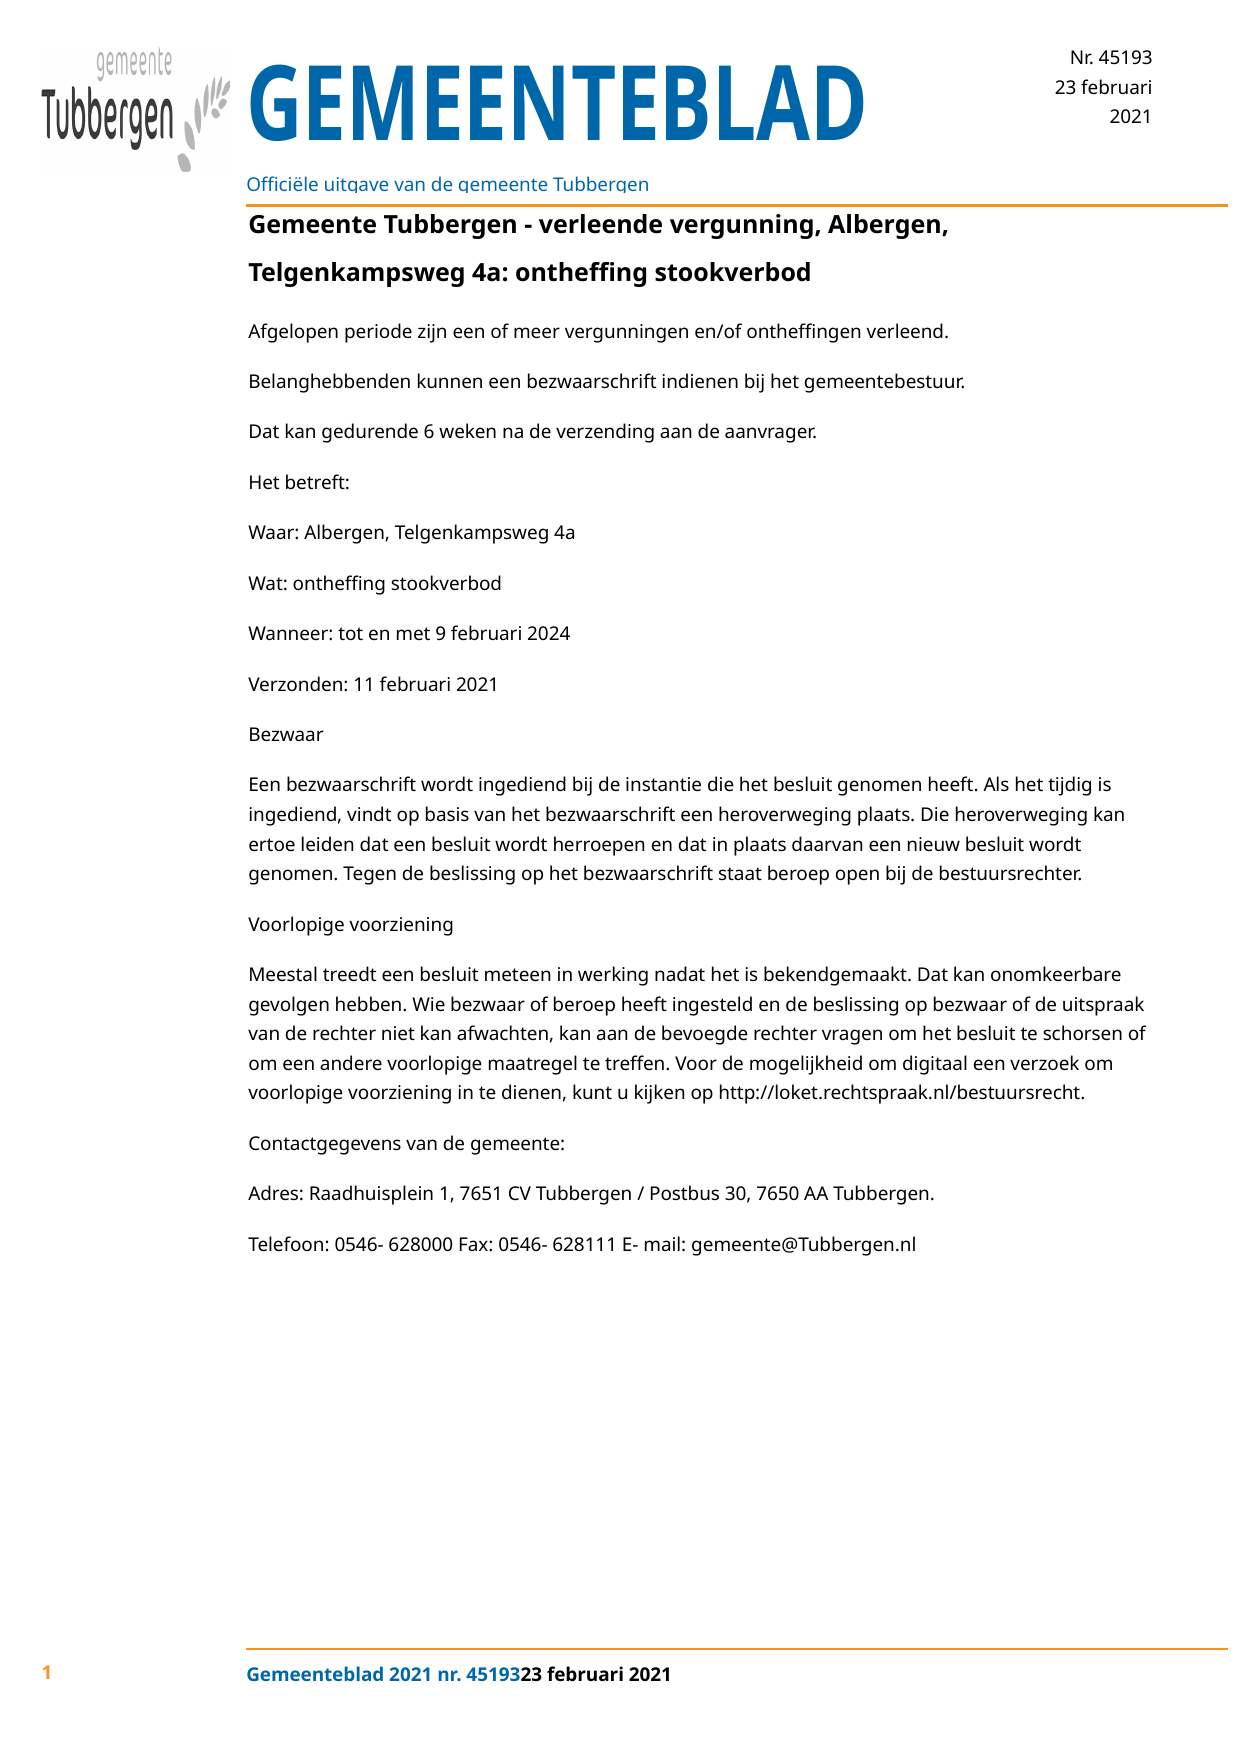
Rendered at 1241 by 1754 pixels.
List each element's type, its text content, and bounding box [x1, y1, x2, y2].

text Gemeente Tubbergen - verleende vergunning, Albergen, Telgenkampsweg 4a: ontheffing stookverbod [248, 207, 1152, 288]
text Wanneer: tot en met 9 februari 2024 [248, 620, 1152, 646]
text Waar: Albergen, Telgenkampsweg 4a [248, 519, 1152, 545]
text Dat kan gedurende 6 weken na de verzending aan de aanvrager. [248, 419, 1152, 444]
text Wat: ontheffing stookverbod [248, 570, 1152, 596]
text Telefoon: 0546- 628000 Fax: 0546- 628111 E- mail: gemeente@Tubbergen.nl [248, 1231, 1152, 1257]
text Voorlopige voorziening [248, 911, 1152, 937]
text Afgelopen periode zijn een of meer vergunningen en/of ontheffingen verleend. [248, 318, 1152, 344]
text Het betreft: [248, 469, 1152, 495]
text Contactgegevens van de gemeente: [248, 1130, 1152, 1156]
picture [41, 47, 231, 172]
text Meestal treedt een besluit meteen in werking nadat het is bekendgemaakt. Dat kan onomkeerbare gevolgen hebben. Wie bezwaar of beroep heeft ingesteld en de beslissing op bezwaar of de uitspraak van de rechter niet kan afwachten, kan aan de bevoegde rechter vragen om het besluit te schorsen of om een andere voorlopige maatregel te treffen. Voor de mogelijkheid om digitaal een verzoek om voorlopige voorziening in te dienen, kunt u kijken op http://loket.rechtspraak.nl/bestuursrecht. [248, 961, 1152, 1105]
text Adres: Raadhuisplein 1, 7651 CV Tubbergen / Postbus 30, 7650 AA Tubbergen. [248, 1180, 1152, 1206]
text Een bezwaarschrift wordt ingediend bij de instantie die het besluit genomen heeft. Als het tijdig is ingediend, vindt op basis van het bezwaarschrift een heroverweging plaats. Die heroverweging kan ertoe leiden dat een besluit wordt herroepen en dat in plaats daarvan een nieuw besluit wordt genomen. Tegen de beslissing op het bezwaarschrift staat beroep open bij de bestuursrechter. [248, 772, 1152, 886]
text Verzonden: 11 februari 2021 [248, 671, 1152, 697]
text Bezwaar [248, 721, 1152, 747]
text Belanghebbenden kunnen een bezwaarschrift indienen bij het gemeentebestuur. [248, 368, 1152, 394]
